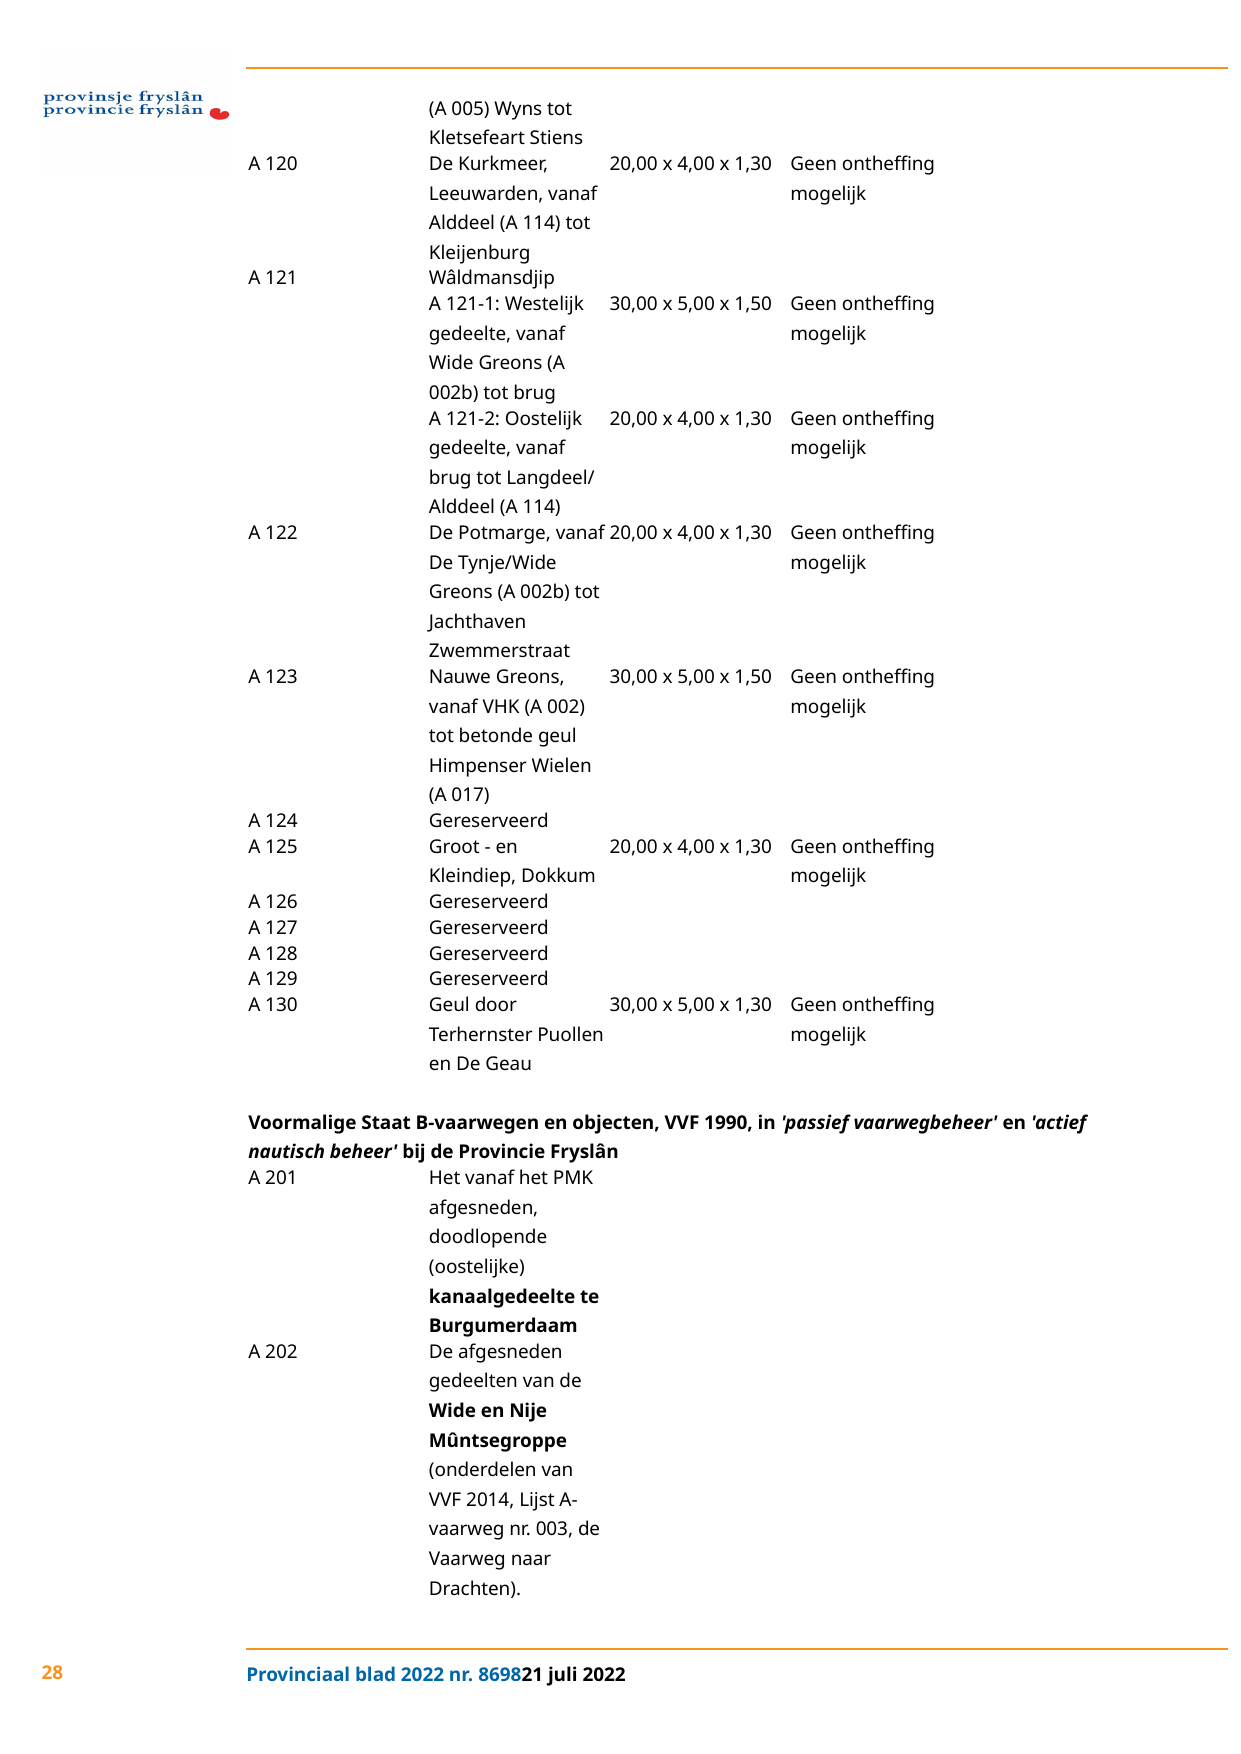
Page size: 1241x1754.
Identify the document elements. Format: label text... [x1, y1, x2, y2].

table_cell Gereserveerd [429, 889, 609, 914]
table_cell (A 005) Wyns tot Kletsefeart Stiens [429, 95, 609, 150]
table_cell A 129 [248, 966, 429, 991]
table_cell A 130 [248, 991, 429, 1076]
table_cell [971, 914, 1152, 940]
table_cell [609, 1165, 790, 1338]
table_cell Geen ontheffing mogelijk [790, 833, 971, 888]
table_cell [971, 1338, 1152, 1601]
table_cell [609, 889, 790, 914]
table_cell [790, 914, 971, 940]
table_cell Gereserveerd [429, 808, 609, 833]
table_cell Nauwe Greons, vanaf VHK (A 002) tot betonde geul Himpenser Wielen (A 017) [429, 663, 609, 807]
table_cell [971, 405, 1152, 519]
table_cell Gereserveerd [429, 966, 609, 991]
table_cell [790, 966, 971, 991]
picture [41, 47, 231, 172]
table_cell [790, 1338, 971, 1601]
table_cell Gereserveerd [429, 940, 609, 966]
table_cell [971, 940, 1152, 966]
table_cell [971, 966, 1152, 991]
table_header Voormalige Staat B-vaarwegen en objecten, VVF 1990, in 'passief vaarwegbeheer' en 'actief nautisch beheer' bij de Provincie Fryslân [248, 1109, 1152, 1164]
table_cell De Potmarge, vanaf De Tynje/Wide Greons (A 002b) tot Jachthaven Zwemmerstraat [429, 519, 609, 663]
table_cell De afgesneden gedeelten van de Wide en Nije Mûntsegroppe (onderdelen van VVF 2014, Lijst A-vaarweg nr. 003, de Vaarweg naar Drachten). [429, 1338, 609, 1601]
table_cell A 122 [248, 519, 429, 663]
table_cell Geen ontheffing mogelijk [790, 290, 971, 405]
table_cell 30,00 x 5,00 x 1,50 [609, 290, 790, 405]
table_cell [609, 966, 790, 991]
table_cell [971, 663, 1152, 807]
table_cell Geen ontheffing mogelijk [790, 405, 971, 519]
table_cell [609, 914, 790, 940]
table_cell [609, 1338, 790, 1601]
table_cell [609, 95, 790, 150]
table_cell 20,00 x 4,00 x 1,30 [609, 833, 790, 888]
table_cell A 121-2: Oostelijk gedeelte, vanaf brug tot Langdeel/ Alddeel (A 114) [429, 405, 609, 519]
table_cell [971, 1165, 1152, 1338]
table_cell Geen ontheffing mogelijk [790, 519, 971, 663]
table_cell [248, 95, 429, 150]
table_cell [971, 290, 1152, 405]
table_cell [790, 808, 971, 833]
table_cell [971, 808, 1152, 833]
table_cell A 121-1: Westelijk gedeelte, vanaf Wide Greons (A 002b) tot brug [429, 290, 609, 405]
table_cell De Kurkmeer, Leeuwarden, vanaf Alddeel (A 114) tot Kleijenburg [429, 150, 609, 264]
table_cell A 126 [248, 889, 429, 914]
table_cell Gereserveerd [429, 914, 609, 940]
table_cell 20,00 x 4,00 x 1,30 [609, 519, 790, 663]
table_cell 20,00 x 4,00 x 1,30 [609, 405, 790, 519]
table_cell [971, 833, 1152, 888]
table_cell [971, 889, 1152, 914]
table_cell 20,00 x 4,00 x 1,30 [609, 150, 790, 264]
table_cell A 120 [248, 150, 429, 264]
table_cell [609, 940, 790, 966]
table_cell Groot - en Kleindiep, Dokkum [429, 833, 609, 888]
table_cell Geul door Terhernster Puollen en De Geau [429, 991, 609, 1076]
table_cell [790, 95, 971, 150]
table_cell [971, 519, 1152, 663]
table_cell [971, 150, 1152, 264]
table_cell [790, 940, 971, 966]
table_cell 30,00 x 5,00 x 1,30 [609, 991, 790, 1076]
table_cell A 127 [248, 914, 429, 940]
table_cell [609, 808, 790, 833]
table_cell A 124 [248, 808, 429, 833]
table_cell A 123 [248, 663, 429, 807]
table_cell [790, 1165, 971, 1338]
table_cell [971, 991, 1152, 1076]
table_cell A 125 [248, 833, 429, 888]
table_cell Het vanaf het PMK afgesneden, doodlopende (oostelijke) kanaalgedeelte te Burgumerdaam [429, 1165, 609, 1338]
table_cell Geen ontheffing mogelijk [790, 663, 971, 807]
table_cell [971, 95, 1152, 150]
table_cell A 128 [248, 940, 429, 966]
table_cell Geen ontheffing mogelijk [790, 150, 971, 264]
table_cell Wâldmansdjip [429, 265, 1152, 290]
table_cell 30,00 x 5,00 x 1,50 [609, 663, 790, 807]
table_cell A 202 [248, 1338, 429, 1601]
table_cell Geen ontheffing mogelijk [790, 991, 971, 1076]
table_cell A 121 [248, 265, 429, 519]
table_cell [790, 889, 971, 914]
table_cell A 201 [248, 1165, 429, 1338]
